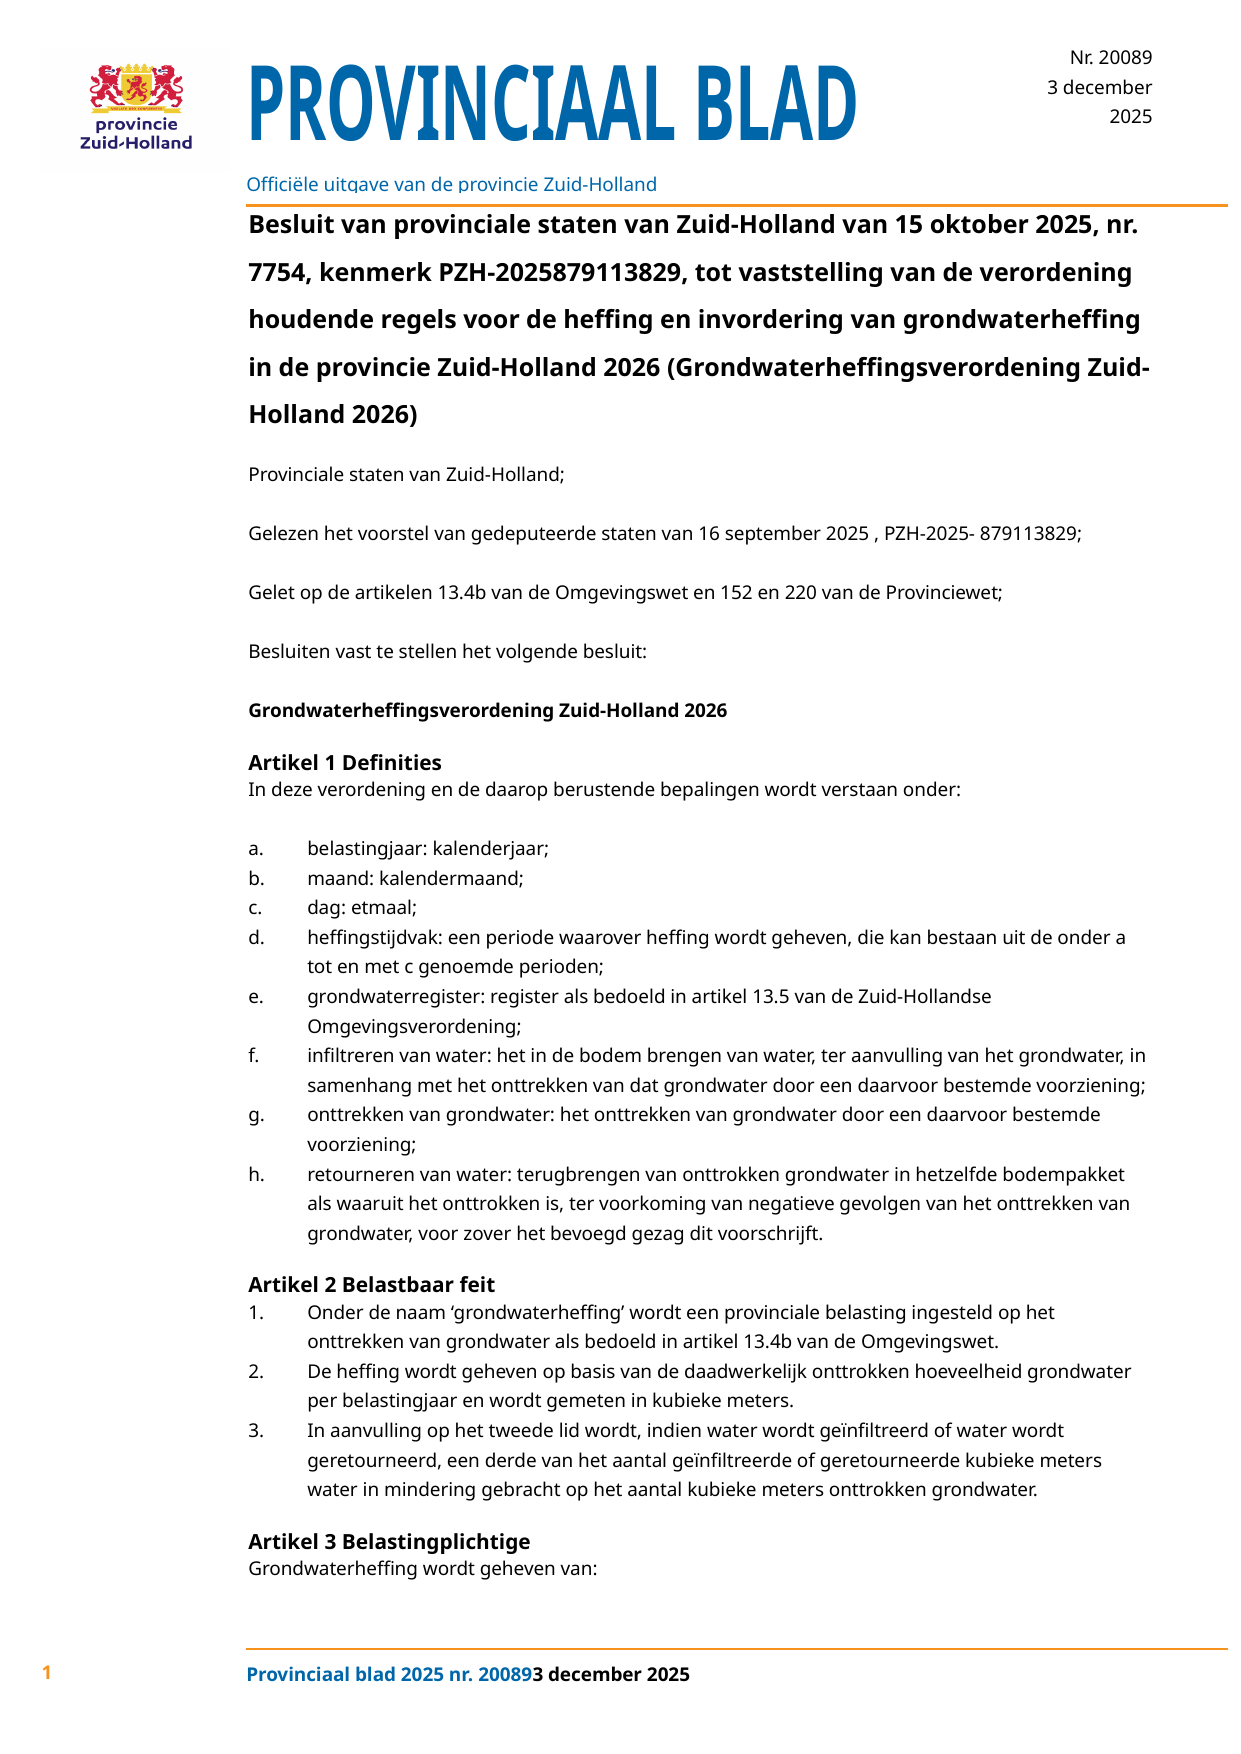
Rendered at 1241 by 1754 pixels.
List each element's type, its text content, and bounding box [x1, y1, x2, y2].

list maand: kalendermaand; [248, 865, 1152, 891]
list belastingjaar: kalenderjaar; [248, 835, 1152, 861]
list In aanvulling op het tweede lid wordt, indien water wordt geïnfiltreerd of water wordt geretourneerd, een derde van het aantal geïnfiltreerde of geretourneerde kubieke meters water in mindering gebracht op het aantal kubieke meters onttrokken grondwater. [248, 1417, 1152, 1502]
list heffingstijdvak: een periode waarover heffing wordt geheven, die kan bestaan uit de onder a tot en met c genoemde perioden; [248, 924, 1152, 979]
text Provinciale staten van Zuid-Holland; [248, 461, 1152, 486]
text Artikel 3 Belastingplichtige [248, 1527, 1152, 1555]
list retourneren van water: terugbrengen van onttrokken grondwater in hetzelfde bodempakket als waaruit het onttrokken is, ter voorkoming van negatieve gevolgen van het onttrekken van grondwater, voor zover het bevoegd gezag dit voorschrijft. [248, 1161, 1152, 1246]
list onttrekken van grondwater: het onttrekken van grondwater door een daarvoor bestemde voorziening; [248, 1102, 1152, 1157]
text In deze verordening en de daarop berustende bepalingen wordt verstaan onder: [248, 776, 1152, 802]
text Gelet op de artikelen 13.4b van de Omgevingswet en 152 en 220 van de Provinciewet; [248, 579, 1152, 605]
text Artikel 2 Belastbaar feit [248, 1270, 1152, 1299]
list De heffing wordt geheven op basis van de daadwerkelijk onttrokken hoeveelheid grondwater per belastingjaar en wordt gemeten in kubieke meters. [248, 1358, 1152, 1413]
text Gelezen het voorstel van gedeputeerde staten van 16 september 2025 , PZH-2025- 879113829; [248, 520, 1152, 546]
text Grondwaterheffing wordt geheven van: [248, 1555, 1152, 1581]
text Artikel 1 Definities [248, 748, 1152, 776]
list Onder de naam ‘grondwaterheffing’ wordt een provinciale belasting ingesteld op het onttrekken van grondwater als bedoeld in artikel 13.4b van de Omgevingswet. [248, 1299, 1152, 1354]
text Besluit van provinciale staten van Zuid-Holland van 15 oktober 2025, nr. 7754, kenmerk PZH-2025879113829, tot vaststelling van de verordening houdende regels voor de heffing en invordering van grondwaterheffing in de provincie Zuid-Holland 2026 (Grondwaterheffingsverordening Zuid-Holland 2026) [248, 207, 1152, 431]
text Grondwaterheffingsverordening Zuid-Holland 2026 [248, 697, 1152, 723]
picture [41, 47, 231, 172]
text Besluiten vast te stellen het volgende besluit: [248, 638, 1152, 664]
list infiltreren van water: het in de bodem brengen van water, ter aanvulling van het grondwater, in samenhang met het onttrekken van dat grondwater door een daarvoor bestemde voorziening; [248, 1042, 1152, 1098]
list dag: etmaal; [248, 894, 1152, 920]
list grondwaterregister: register als bedoeld in artikel 13.5 van de Zuid-Hollandse Omgevingsverordening; [248, 983, 1152, 1039]
